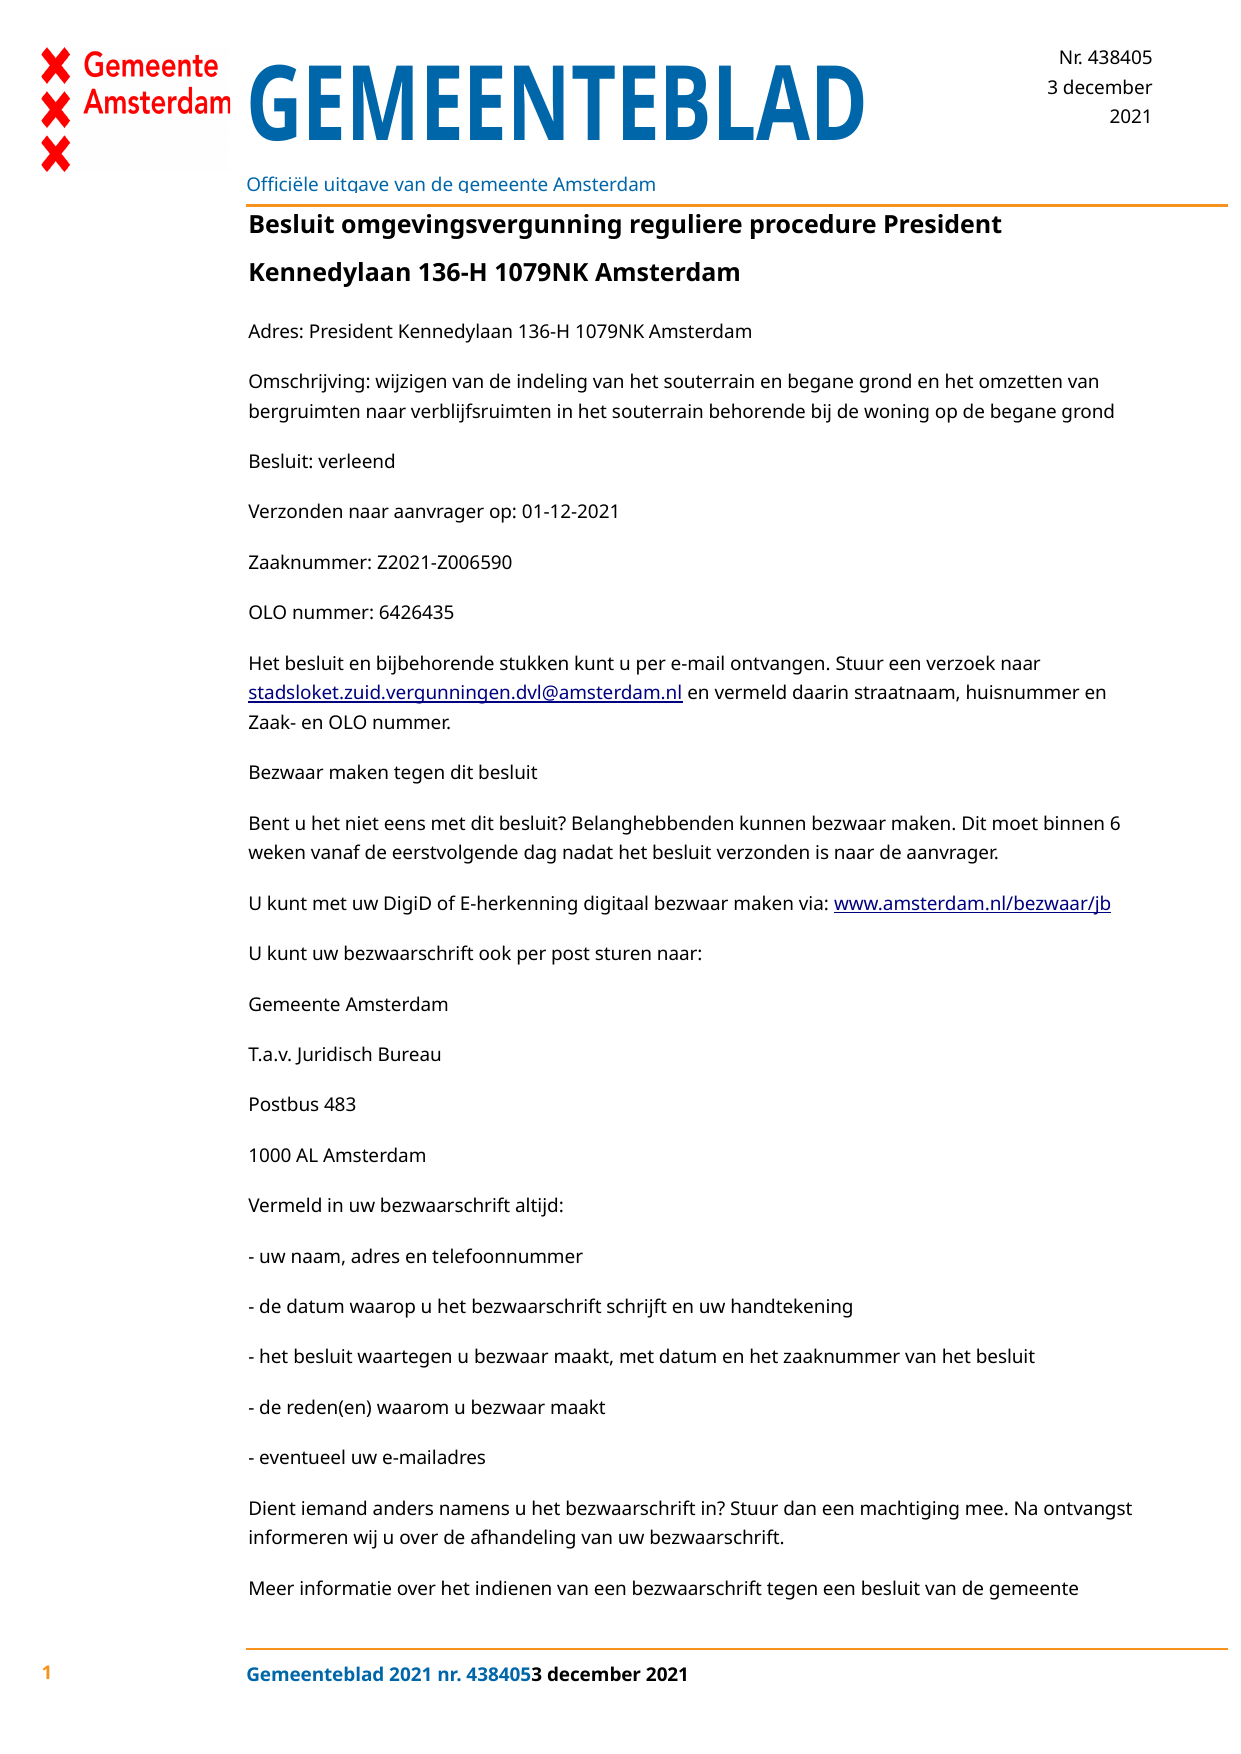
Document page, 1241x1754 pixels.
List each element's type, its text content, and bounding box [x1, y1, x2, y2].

text Bezwaar maken tegen dit besluit [248, 759, 1152, 785]
text Dient iemand anders namens u het bezwaarschrift in? Stuur dan een machtiging mee. Na ontvangst informeren wij u over de afhandeling van uw bezwaarschrift. [248, 1495, 1152, 1550]
text Besluit: verleend [248, 448, 1152, 474]
text Bent u het niet eens met dit besluit? Belanghebbenden kunnen bezwaar maken. Dit moet binnen 6 weken vanaf de eerstvolgende dag nadat het besluit verzonden is naar de aanvrager. [248, 810, 1152, 865]
text Besluit omgevingsvergunning reguliere procedure President Kennedylaan 136-H 1079NK Amsterdam [248, 207, 1152, 288]
picture [41, 47, 231, 172]
text T.a.v. Juridisch Bureau [248, 1041, 1152, 1067]
text - uw naam, adres en telefoonnummer [248, 1243, 1152, 1269]
text Adres: President Kennedylaan 136-H 1079NK Amsterdam [248, 318, 1152, 344]
text Omschrijving: wijzigen van de indeling van het souterrain en begane grond en het omzetten van bergruimten naar verblijfsruimten in het souterrain behorende bij de woning op de begane grond [248, 368, 1152, 424]
text Vermeld in uw bezwaarschrift altijd: [248, 1192, 1152, 1218]
text Postbus 483 [248, 1092, 1152, 1117]
text - de datum waarop u het bezwaarschrift schrijft en uw handtekening [248, 1293, 1152, 1319]
text Gemeente Amsterdam [248, 991, 1152, 1017]
text U kunt met uw DigiD of E-herkenning digitaal bezwaar maken via: www.amsterdam.nl/bezwaar/jb [248, 890, 1152, 916]
text Het besluit en bijbehorende stukken kunt u per e-mail ontvangen. Stuur een verzoek naar stadsloket.zuid.vergunningen.dvl@amsterdam.nl en vermeld daarin straatnaam, huisnummer en Zaak- en OLO nummer. [248, 650, 1152, 735]
text U kunt uw bezwaarschrift ook per post sturen naar: [248, 940, 1152, 966]
text OLO nummer: 6426435 [248, 599, 1152, 625]
text - het besluit waartegen u bezwaar maakt, met datum en het zaaknummer van het besluit [248, 1344, 1152, 1369]
text 1000 AL Amsterdam [248, 1142, 1152, 1168]
text Verzonden naar aanvrager op: 01-12-2021 [248, 499, 1152, 524]
text - de reden(en) waarom u bezwaar maakt [248, 1394, 1152, 1420]
text - eventueel uw e-mailadres [248, 1444, 1152, 1470]
text Zaaknummer: Z2021-Z006590 [248, 549, 1152, 575]
text Meer informatie over het indienen van een bezwaarschrift tegen een besluit van de gemeente [248, 1575, 1152, 1601]
